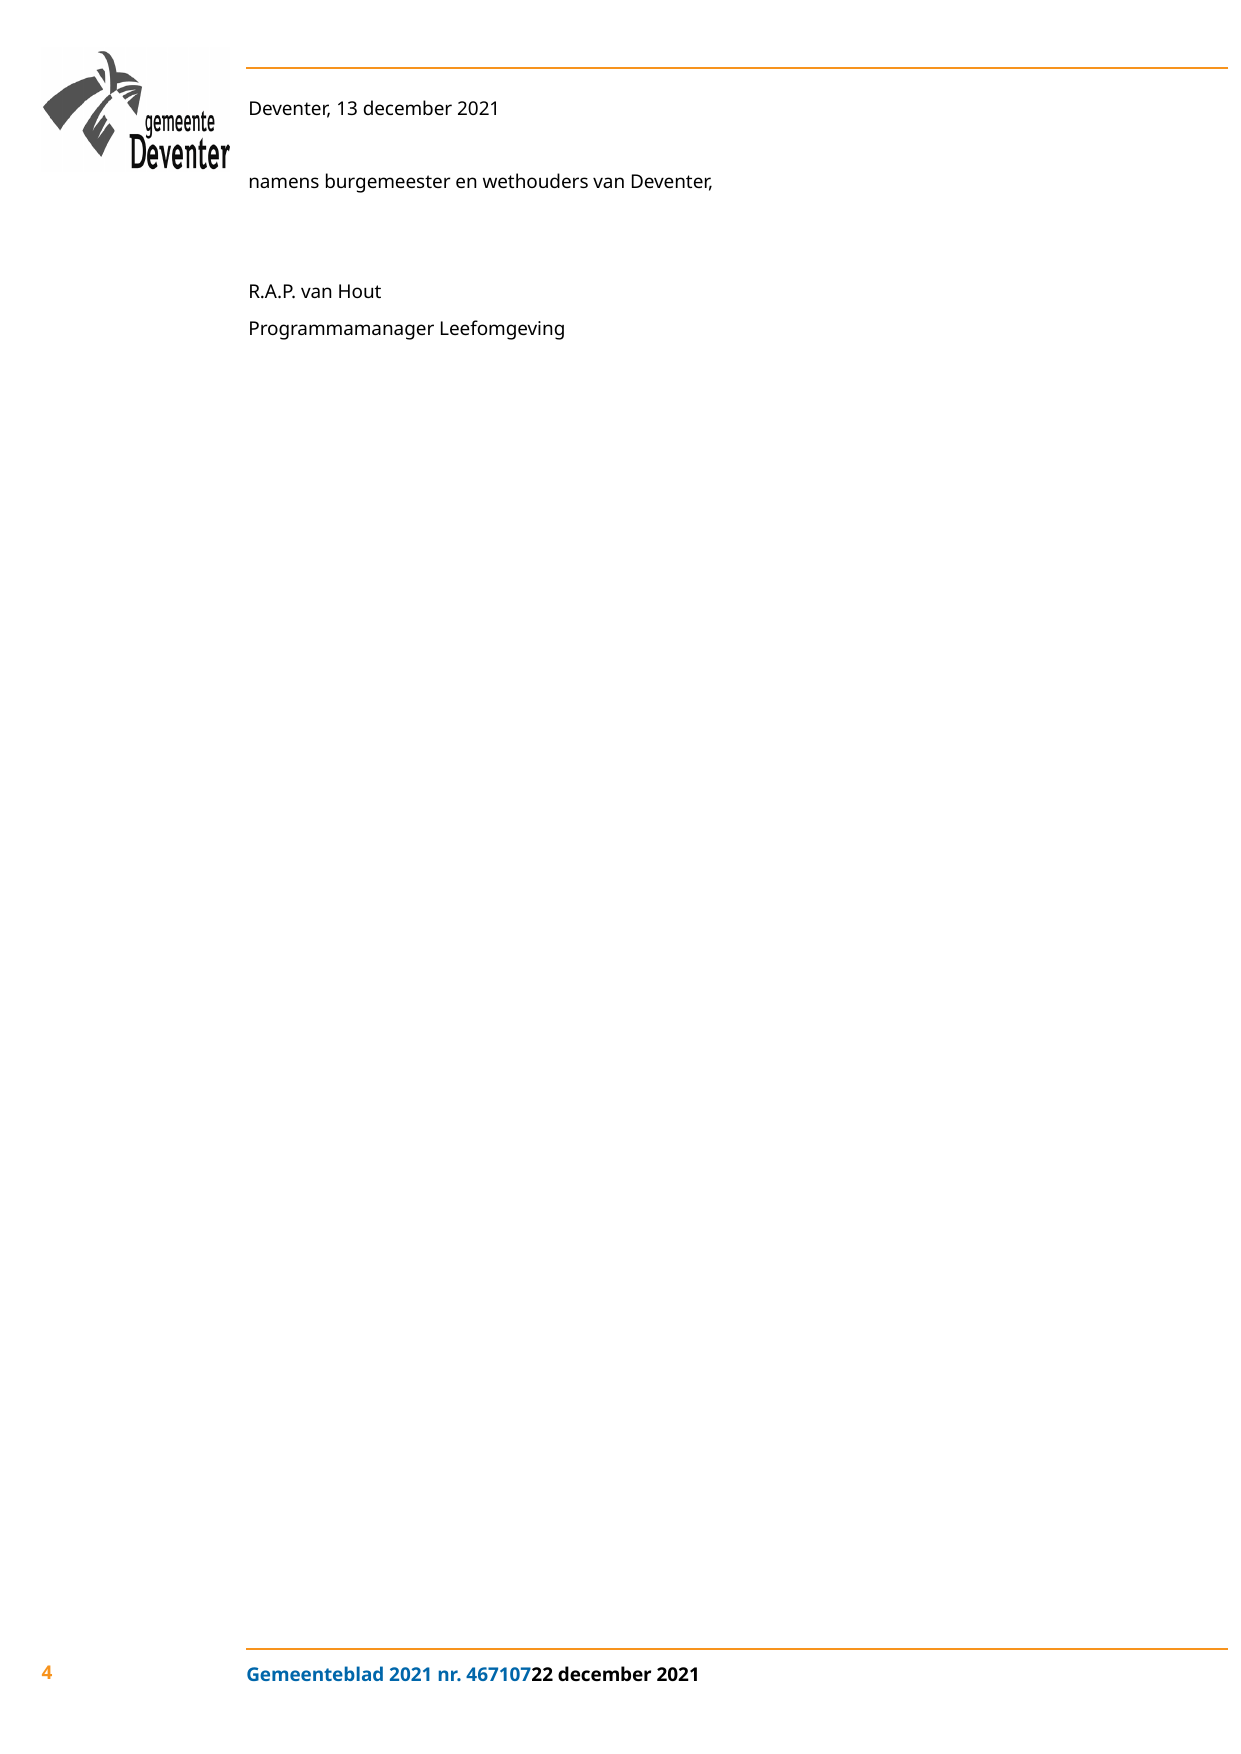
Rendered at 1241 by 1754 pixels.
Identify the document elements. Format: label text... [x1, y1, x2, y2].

text Deventer, 13 december 2021 [248, 95, 1152, 121]
picture [41, 47, 231, 172]
text namens burgemeester en wethouders van Deventer, [248, 168, 1152, 194]
text Programmamanager Leefomgeving [248, 315, 1152, 341]
text R.A.P. van Hout [248, 278, 1152, 304]
